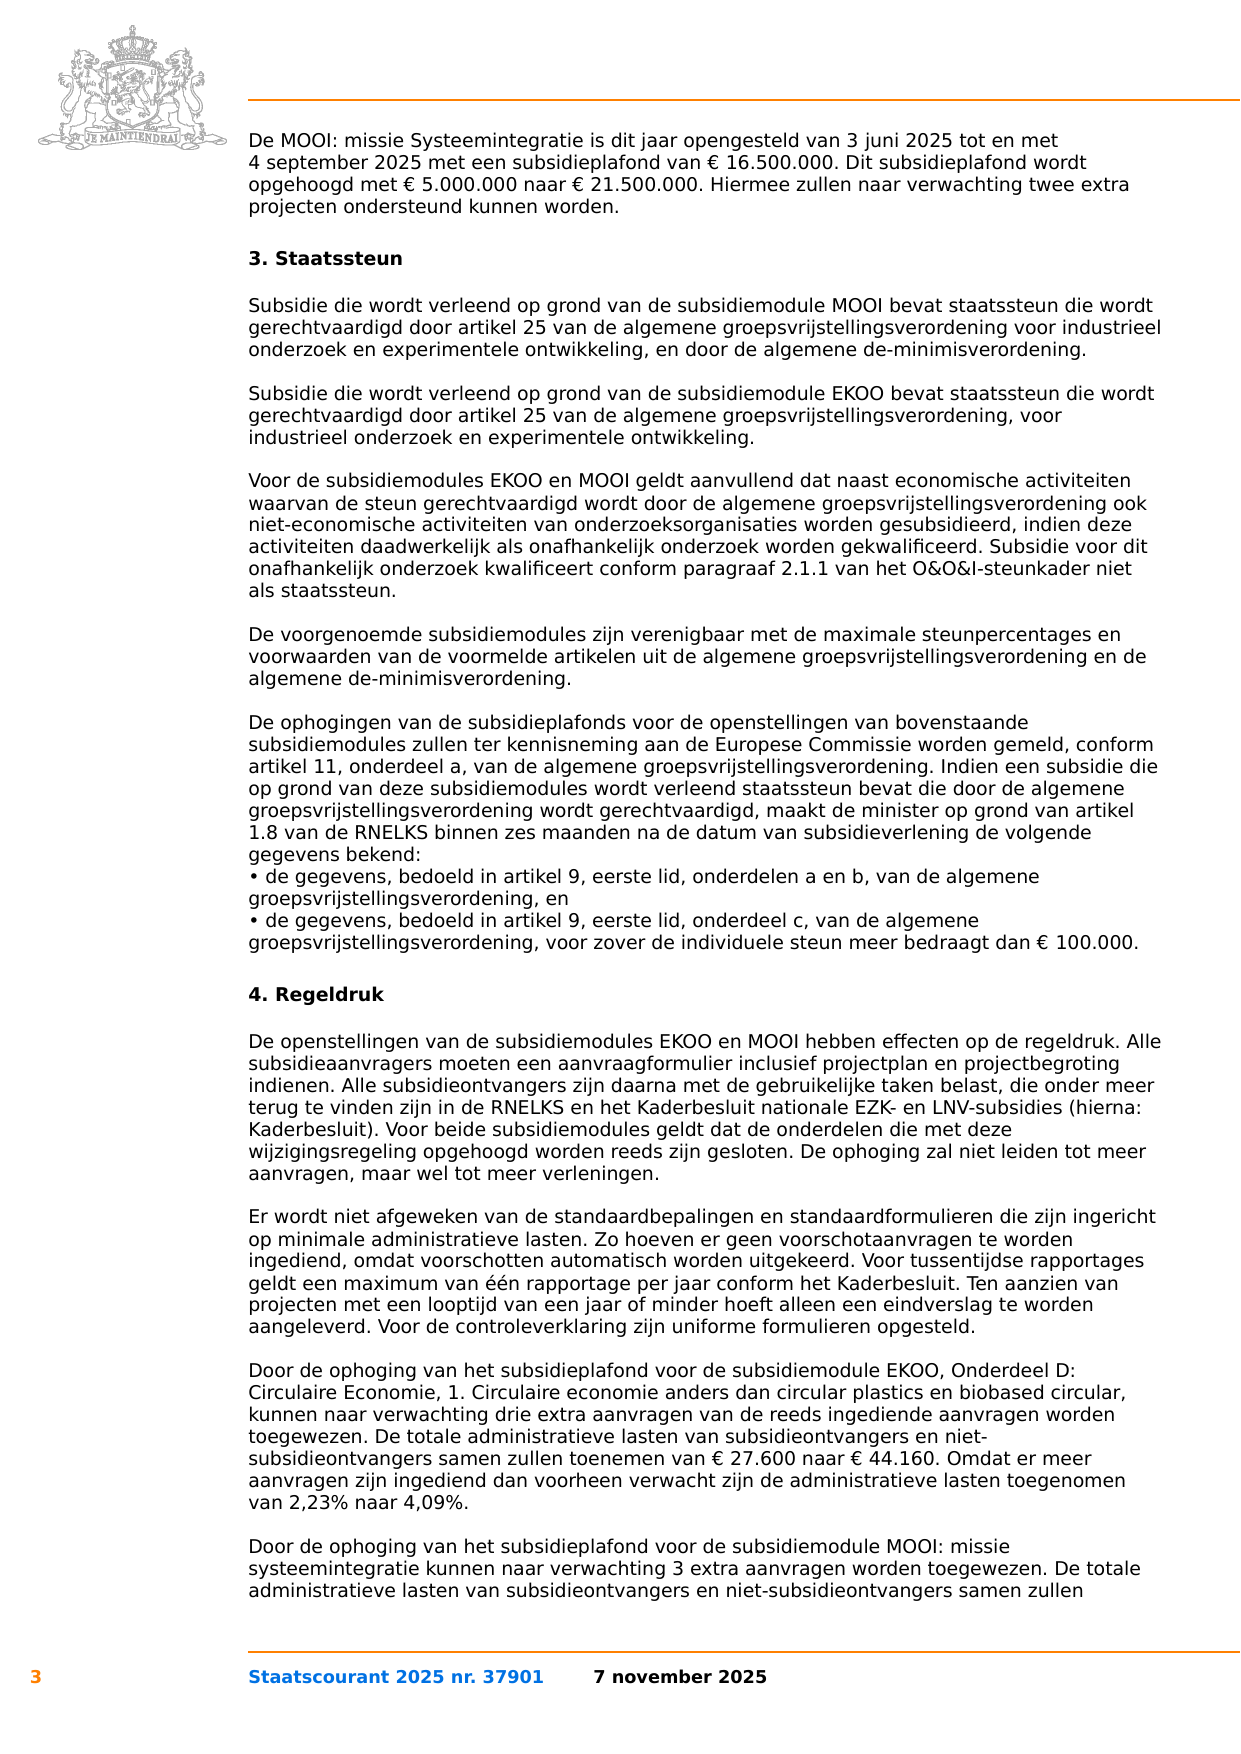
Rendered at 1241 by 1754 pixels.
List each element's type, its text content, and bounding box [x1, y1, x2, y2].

text Subsidie die wordt verleend op grond van de subsidiemodule EKOO bevat staatssteun die wordt gerechtvaardigd door artikel 25 van de algemene groepsvrijstellingsverordening, voor industrieel onderzoek en experimentele ontwikkeling. [248, 383, 1163, 448]
text Door de ophoging van het subsidieplafond voor de subsidiemodule EKOO, Onderdeel D: Circulaire Economie, 1. Circulaire economie anders dan circular plastics en biobased circular, kunnen naar verwachting drie extra aanvragen van de reeds ingediende aanvragen worden toegewezen. De totale administratieve lasten van subsidieontvangers en niet-subsidieontvangers samen zullen toenemen van € 27.600 naar € 44.160. Omdat er meer aanvragen zijn ingediend dan voorheen verwacht zijn de administratieve lasten toegenomen van 2,23% naar 4,09%. [248, 1360, 1163, 1514]
text • de gegevens, bedoeld in artikel 9, eerste lid, onderdeel c, van de algemene groepsvrijstellingsverordening, voor zover de individuele steun meer bedraagt dan € 100.000. [248, 910, 1163, 954]
text De MOOI: missie Systeemintegratie is dit jaar opengesteld van 3 juni 2025 tot en met 4 september 2025 met een subsidieplafond van € 16.500.000. Dit subsidieplafond wordt opgehoogd met € 5.000.000 naar € 21.500.000. Hiermee zullen naar verwachting twee extra projecten ondersteund kunnen worden. [248, 130, 1163, 218]
text Subsidie die wordt verleend op grond van de subsidiemodule MOOI bevat staatssteun die wordt gerechtvaardigd door artikel 25 van de algemene groepsvrijstellingsverordening voor industrieel onderzoek en experimentele ontwikkeling, en door de algemene de-minimisverordening. [248, 295, 1163, 361]
text Voor de subsidiemodules EKOO en MOOI geldt aanvullend dat naast economische activiteiten waarvan de steun gerechtvaardigd wordt door de algemene groepsvrijstellingsverordening ook niet-economische activiteiten van onderzoeksorganisaties worden gesubsidieerd, indien deze activiteiten daadwerkelijk als onafhankelijk onderzoek worden gekwalificeerd. Subsidie voor dit onafhankelijk onderzoek kwalificeert conform paragraaf 2.1.1 van het O&O&I-steunkader niet als staatssteun. [248, 470, 1163, 602]
text De openstellingen van de subsidiemodules EKOO en MOOI hebben effecten op de regeldruk. Alle subsidieaanvragers moeten een aanvraagformulier inclusief projectplan en projectbegroting indienen. Alle subsidieontvangers zijn daarna met de gebruikelijke taken belast, die onder meer terug te vinden zijn in de RNELKS en het Kaderbesluit nationale EZK- en LNV-subsidies (hierna: Kaderbesluit). Voor beide subsidiemodules geldt dat de onderdelen die met deze wijzigingsregeling opgehoogd worden reeds zijn gesloten. De ophoging zal niet leiden tot meer aanvragen, maar wel tot meer verleningen. [248, 1031, 1163, 1184]
text Er wordt niet afgeweken van de standaardbepalingen en standaardformulieren die zijn ingericht op minimale administratieve lasten. Zo hoeven er geen voorschotaanvragen te worden ingediend, omdat voorschotten automatisch worden uitgekeerd. Voor tussentijdse rapportages geldt een maximum van één rapportage per jaar conform het Kaderbesluit. Ten aanzien van projecten met een looptijd van een jaar of minder hoeft alleen een eindverslag te worden aangeleverd. Voor de controleverklaring zijn uniforme formulieren opgesteld. [248, 1206, 1163, 1338]
text • de gegevens, bedoeld in artikel 9, eerste lid, onderdelen a en b, van de algemene groepsvrijstellingsverordening, en [248, 866, 1163, 910]
text De ophogingen van de subsidieplafonds voor de openstellingen van bovenstaande subsidiemodules zullen ter kennisneming aan de Europese Commissie worden gemeld, conform artikel 11, onderdeel a, van de algemene groepsvrijstellingsverordening. Indien een subsidie die op grond van deze subsidiemodules wordt verleend staatssteun bevat die door de algemene groepsvrijstellingsverordening wordt gerechtvaardigd, maakt de minister op grond van artikel 1.8 van de RNELKS binnen zes maanden na de datum van subsidieverlening de volgende gegevens bekend: [248, 712, 1163, 866]
picture [38, 25, 227, 150]
text Door de ophoging van het subsidieplafond voor de subsidiemodule MOOI: missie systeemintegratie kunnen naar verwachting 3 extra aanvragen worden toegewezen. De totale administratieve lasten van subsidieontvangers en niet-subsidieontvangers samen zullen [248, 1536, 1163, 1602]
text De voorgenoemde subsidiemodules zijn verenigbaar met de maximale steunpercentages en voorwaarden van de voormelde artikelen uit de algemene groepsvrijstellingsverordening en de algemene de-minimisverordening. [248, 624, 1163, 690]
subtitle 3. Staatssteun [248, 248, 1163, 270]
subtitle 4. Regeldruk [248, 984, 1163, 1006]
